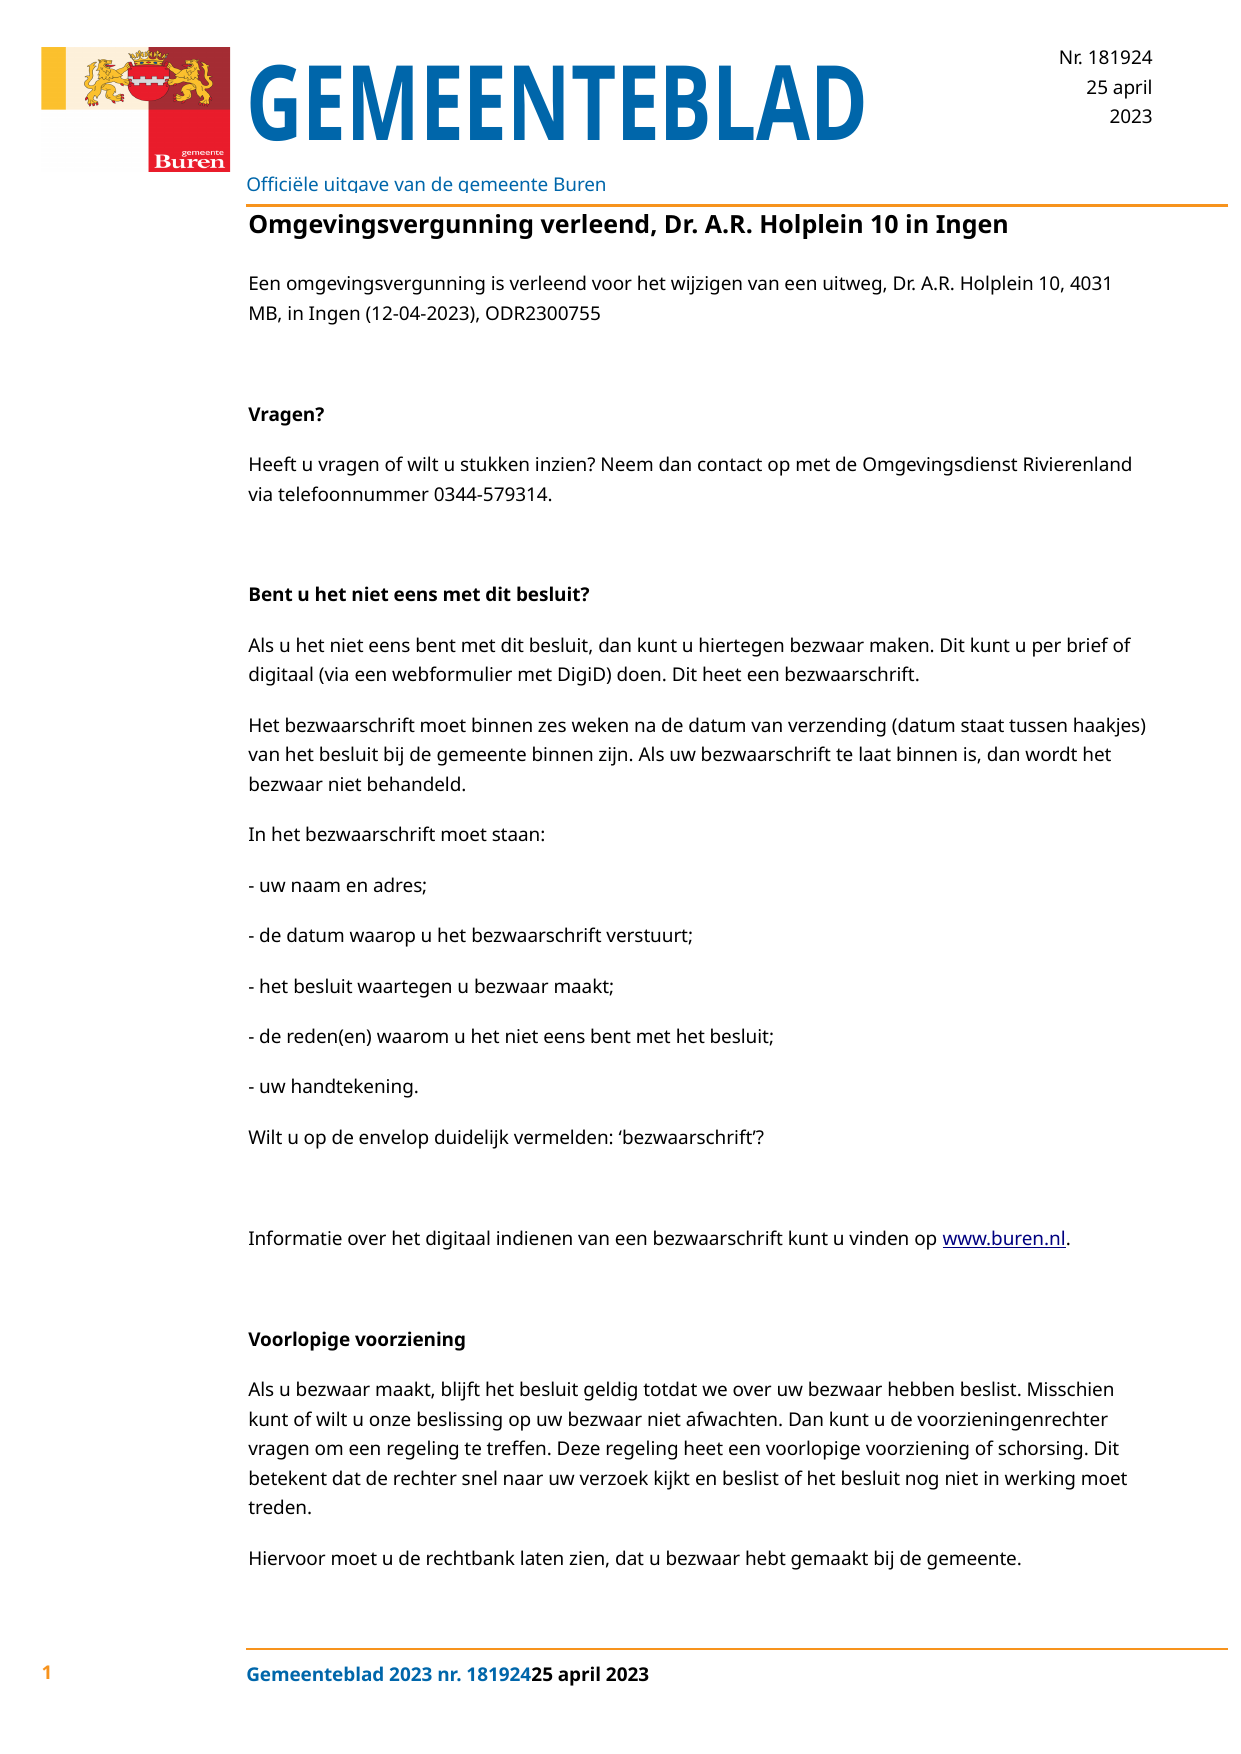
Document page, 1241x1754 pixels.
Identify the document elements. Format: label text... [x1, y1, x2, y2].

text Als u bezwaar maakt, blijft het besluit geldig totdat we over uw bezwaar hebben beslist. Misschien kunt of wilt u onze beslissing op uw bezwaar niet afwachten. Dan kunt u de voorzieningenrechter vragen om een regeling te treffen. Deze regeling heet een voorlopige voorziening of schorsing. Dit betekent dat de rechter snel naar uw verzoek kijkt en beslist of het besluit nog niet in werking moet treden. [248, 1376, 1152, 1520]
text - uw handtekening. [248, 1074, 1152, 1099]
text Voorlopige voorziening [248, 1326, 1152, 1351]
text - het besluit waartegen u bezwaar maakt; [248, 973, 1152, 998]
text - de reden(en) waarom u het niet eens bent met het besluit; [248, 1023, 1152, 1049]
text Het bezwaarschrift moet binnen zes weken na de datum van verzending (datum staat tussen haakjes) van het besluit bij de gemeente binnen zijn. Als uw bezwaarschrift te laat binnen is, dan wordt het bezwaar niet behandeld. [248, 712, 1152, 797]
text Heeft u vragen of wilt u stukken inzien? Neem dan contact op met de Omgevingsdienst Rivierenland via telefoonnummer 0344-579314. [248, 451, 1152, 506]
text - uw naam en adres; [248, 872, 1152, 898]
text - de datum waarop u het bezwaarschrift verstuurt; [248, 922, 1152, 948]
text Bent u het niet eens met dit besluit? [248, 582, 1152, 607]
text Vragen? [248, 401, 1152, 426]
text Hiervoor moet u de rechtbank laten zien, dat u bezwaar hebt gemaakt bij de gemeente. [248, 1545, 1152, 1571]
picture [41, 47, 231, 172]
text Informatie over het digitaal indienen van een bezwaarschrift kunt u vinden op www.buren.nl. [248, 1225, 1152, 1251]
text Een omgevingsvergunning is verleend voor het wijzigen van een uitweg, Dr. A.R. Holplein 10, 4031 MB, in Ingen (12-04-2023), ODR2300755 [248, 270, 1152, 326]
text Als u het niet eens bent met dit besluit, dan kunt u hiertegen bezwaar maken. Dit kunt u per brief of digitaal (via een webformulier met DigiD) doen. Dit heet een bezwaarschrift. [248, 632, 1152, 687]
text In het bezwaarschrift moet staan: [248, 822, 1152, 847]
text Omgevingsvergunning verleend, Dr. A.R. Holplein 10 in Ingen [248, 207, 1152, 241]
text Wilt u op de envelop duidelijk vermelden: ‘bezwaarschrift’? [248, 1124, 1152, 1150]
